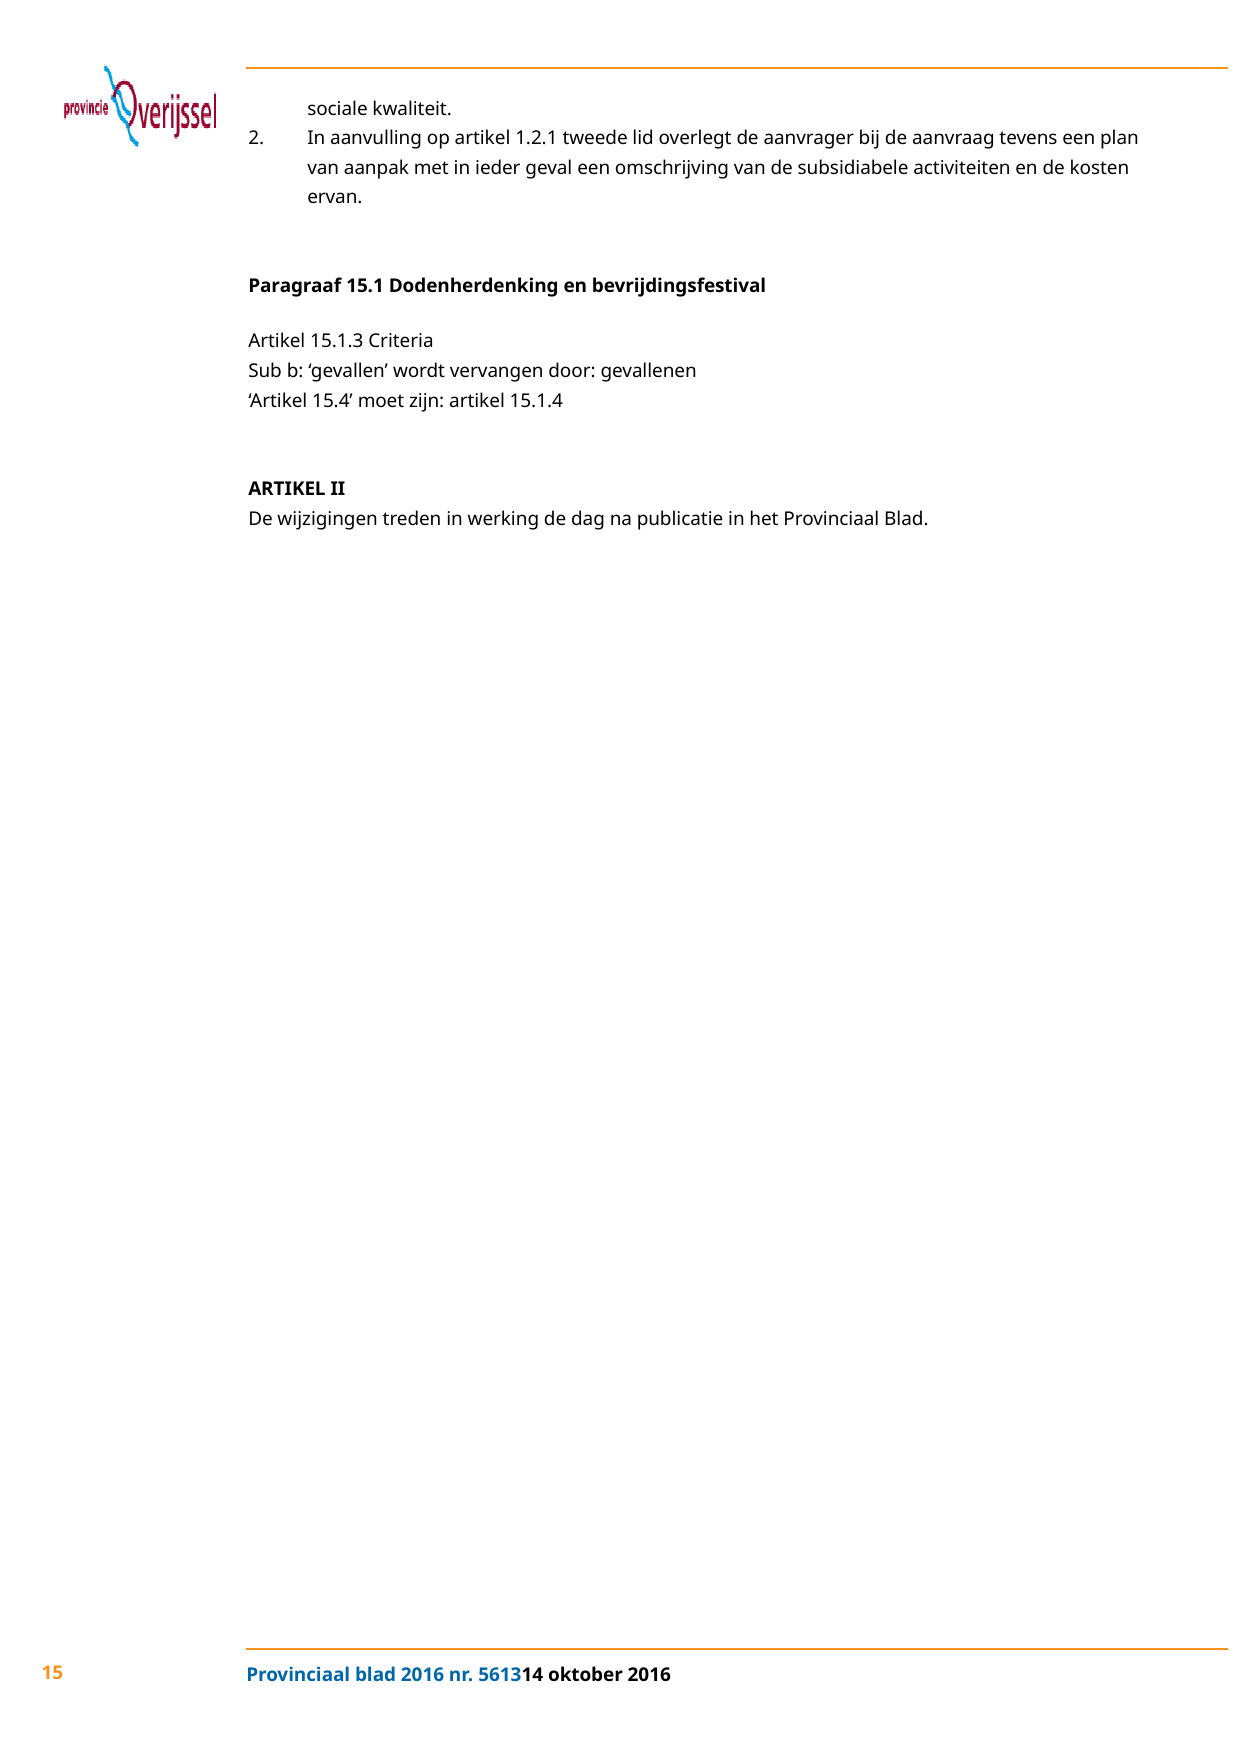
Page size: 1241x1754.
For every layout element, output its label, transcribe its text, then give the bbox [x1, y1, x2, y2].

text Paragraaf 15.1 Dodenherdenking en bevrijdingsfestival [248, 272, 1152, 298]
list In aanvulling op artikel 1.2.1 tweede lid overlegt de aanvrager bij de aanvraag tevens een plan van aanpak met in ieder geval een omschrijving van de subsidiabele activiteiten en de kosten ervan. [248, 124, 1152, 209]
text De wijzigingen treden in werking de dag na publicatie in het Provinciaal Blad. [248, 505, 1152, 531]
text Sub b: ‘gevallen’ wordt vervangen door: gevallenen [248, 357, 1152, 383]
text ‘Artikel 15.4’ moet zijn: artikel 15.1.4 [248, 387, 1152, 412]
text ARTIKEL II [248, 476, 1152, 501]
picture [41, 47, 231, 172]
list sociale kwaliteit. [248, 95, 1152, 121]
text Artikel 15.1.3 Criteria [248, 328, 1152, 353]
